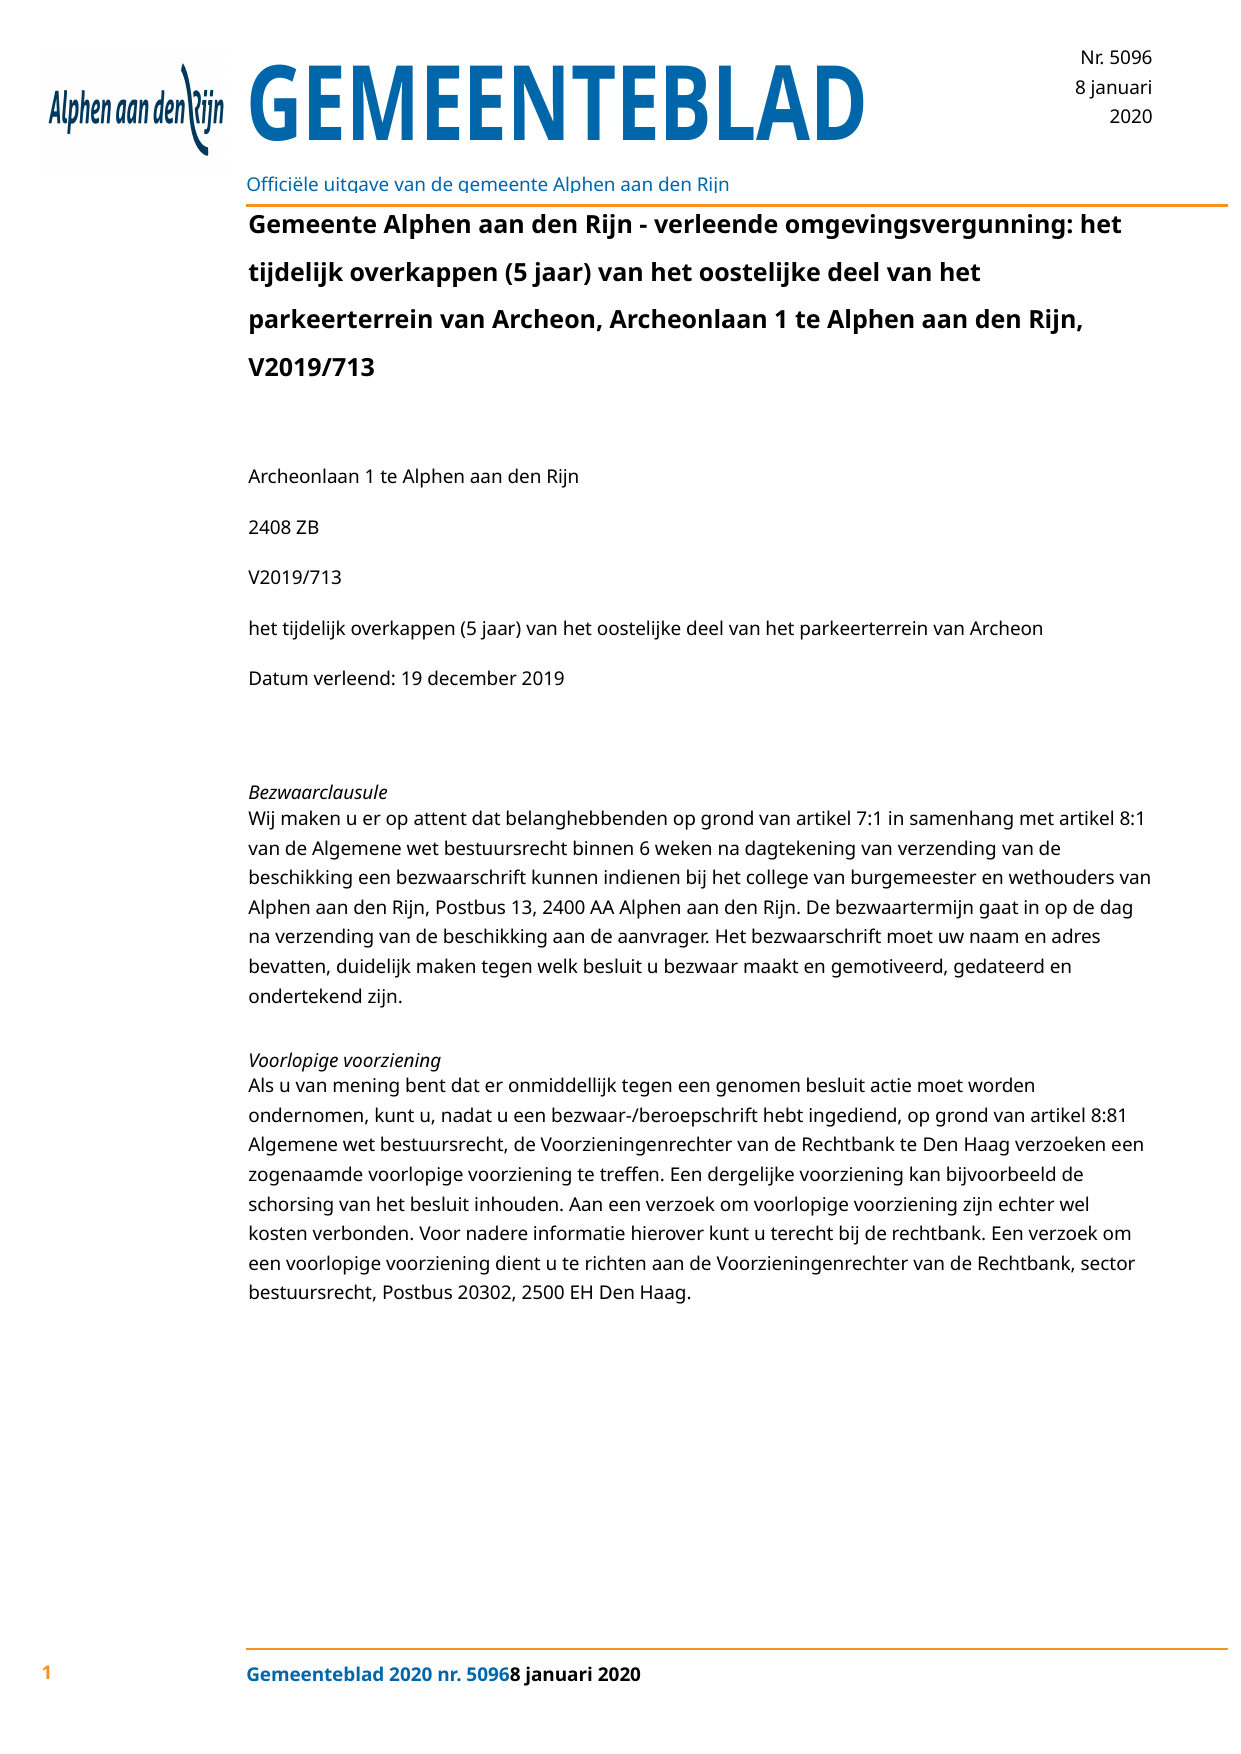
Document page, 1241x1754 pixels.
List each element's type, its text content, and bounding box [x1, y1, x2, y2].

text Wij maken u er op attent dat belanghebbenden op grond van artikel 7:1 in samenhang met artikel 8:1 van de Algemene wet bestuursrecht binnen 6 weken na dagtekening van verzending van de beschikking een bezwaarschrift kunnen indienen bij het college van burgemeester en wethouders van Alphen aan den Rijn, Postbus 13, 2400 AA Alphen aan den Rijn. De bezwaartermijn gaat in op de dag na verzending van de beschikking aan de aanvrager. Het bezwaarschrift moet uw naam en adres bevatten, duidelijk maken tegen welk besluit u bezwaar maakt en gemotiveerd, gedateerd en ondertekend zijn. [248, 805, 1152, 1008]
text het tijdelijk overkappen (5 jaar) van het oostelijke deel van het parkeerterrein van Archeon [248, 615, 1152, 641]
text V2019/713 [248, 564, 1152, 590]
text Datum verleend: 19 december 2019 [248, 665, 1152, 691]
text 2408 ZB [248, 514, 1152, 540]
text Als u van mening bent dat er onmiddellijk tegen een genomen besluit actie moet worden ondernomen, kunt u, nadat u een bezwaar-/beroepschrift hebt ingediend, op grond van artikel 8:81 Algemene wet bestuursrecht, de Voorzieningenrechter van de Rechtbank te Den Haag verzoeken een zogenaamde voorlopige voorziening te treffen. Een dergelijke voorziening kan bijvoorbeeld de schorsing van het besluit inhouden. Aan een verzoek om voorlopige voorziening zijn echter wel kosten verbonden. Voor nadere informatie hierover kunt u terecht bij de rechtbank. Een verzoek om een voorlopige voorziening dient u te richten aan de Voorzieningenrechter van de Rechtbank, sector bestuursrecht, Postbus 20302, 2500 EH Den Haag. [248, 1072, 1152, 1305]
text Archeonlaan 1 te Alphen aan den Rijn [248, 463, 1152, 489]
text Gemeente Alphen aan den Rijn - verleende omgevingsvergunning: het tijdelijk overkappen (5 jaar) van het oostelijke deel van het parkeerterrein van Archeon, Archeonlaan 1 te Alphen aan den Rijn, V2019/713 [248, 207, 1152, 384]
text Bezwaarclausule [248, 779, 1152, 805]
text Voorlopige voorziening [248, 1047, 1152, 1072]
picture [41, 47, 231, 172]
